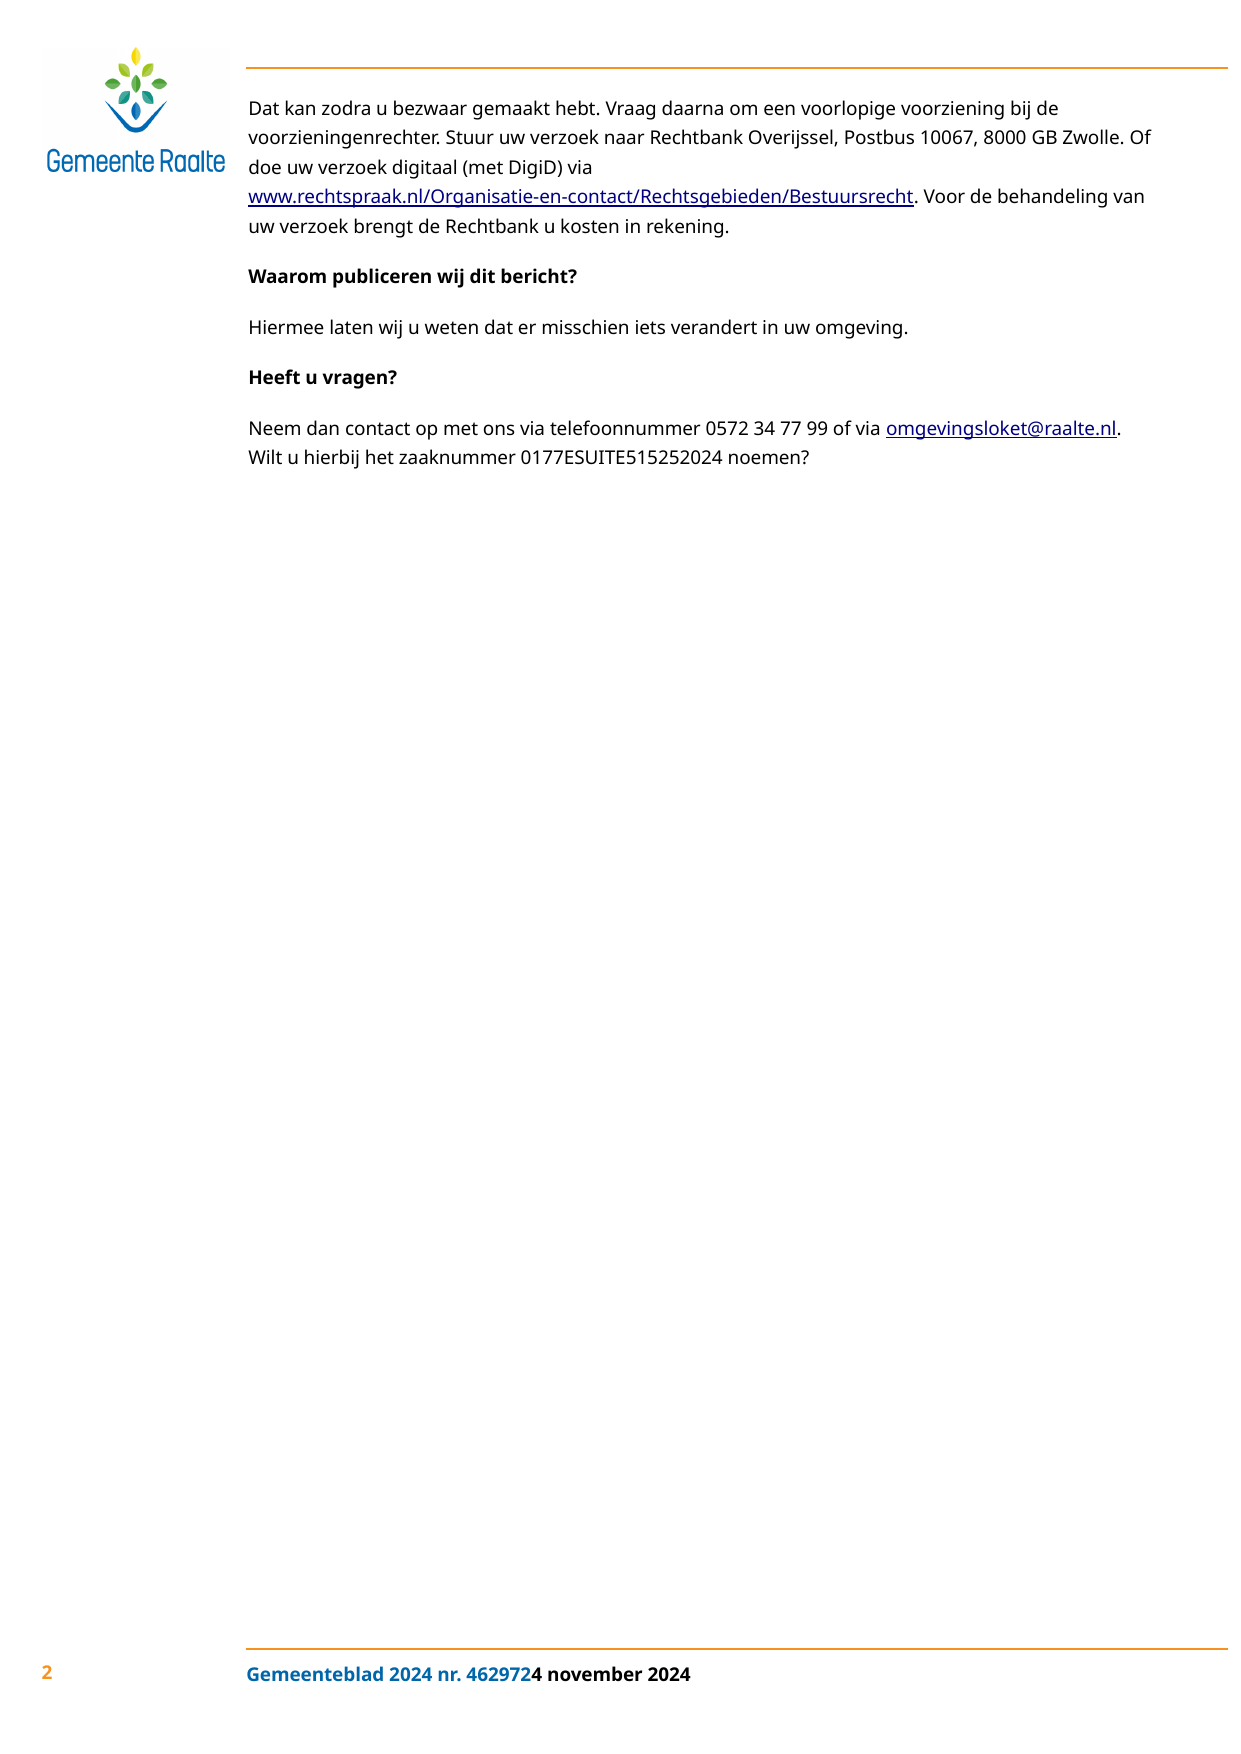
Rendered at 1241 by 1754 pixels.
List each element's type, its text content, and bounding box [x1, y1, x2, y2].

text Dat kan zodra u bezwaar gemaakt hebt. Vraag daarna om een voorlopige voorziening bij de voorzieningenrechter. Stuur uw verzoek naar Rechtbank Overijssel, Postbus 10067, 8000 GB Zwolle. Of doe uw verzoek digitaal (met DigiD) via www.rechtspraak.nl/Organisatie-en-contact/Rechtsgebieden/Bestuursrecht. Voor de behandeling van uw verzoek brengt de Rechtbank u kosten in rekening. [248, 95, 1152, 239]
picture [41, 47, 231, 172]
text Heeft u vragen? [248, 364, 1152, 390]
text Waarom publiceren wij dit bericht? [248, 263, 1152, 289]
text Hiermee laten wij u weten dat er misschien iets verandert in uw omgeving. [248, 314, 1152, 340]
text Neem dan contact op met ons via telefoonnummer 0572 34 77 99 of via omgevingsloket@raalte.nl. Wilt u hierbij het zaaknummer 0177ESUITE515252024 noemen? [248, 415, 1152, 470]
